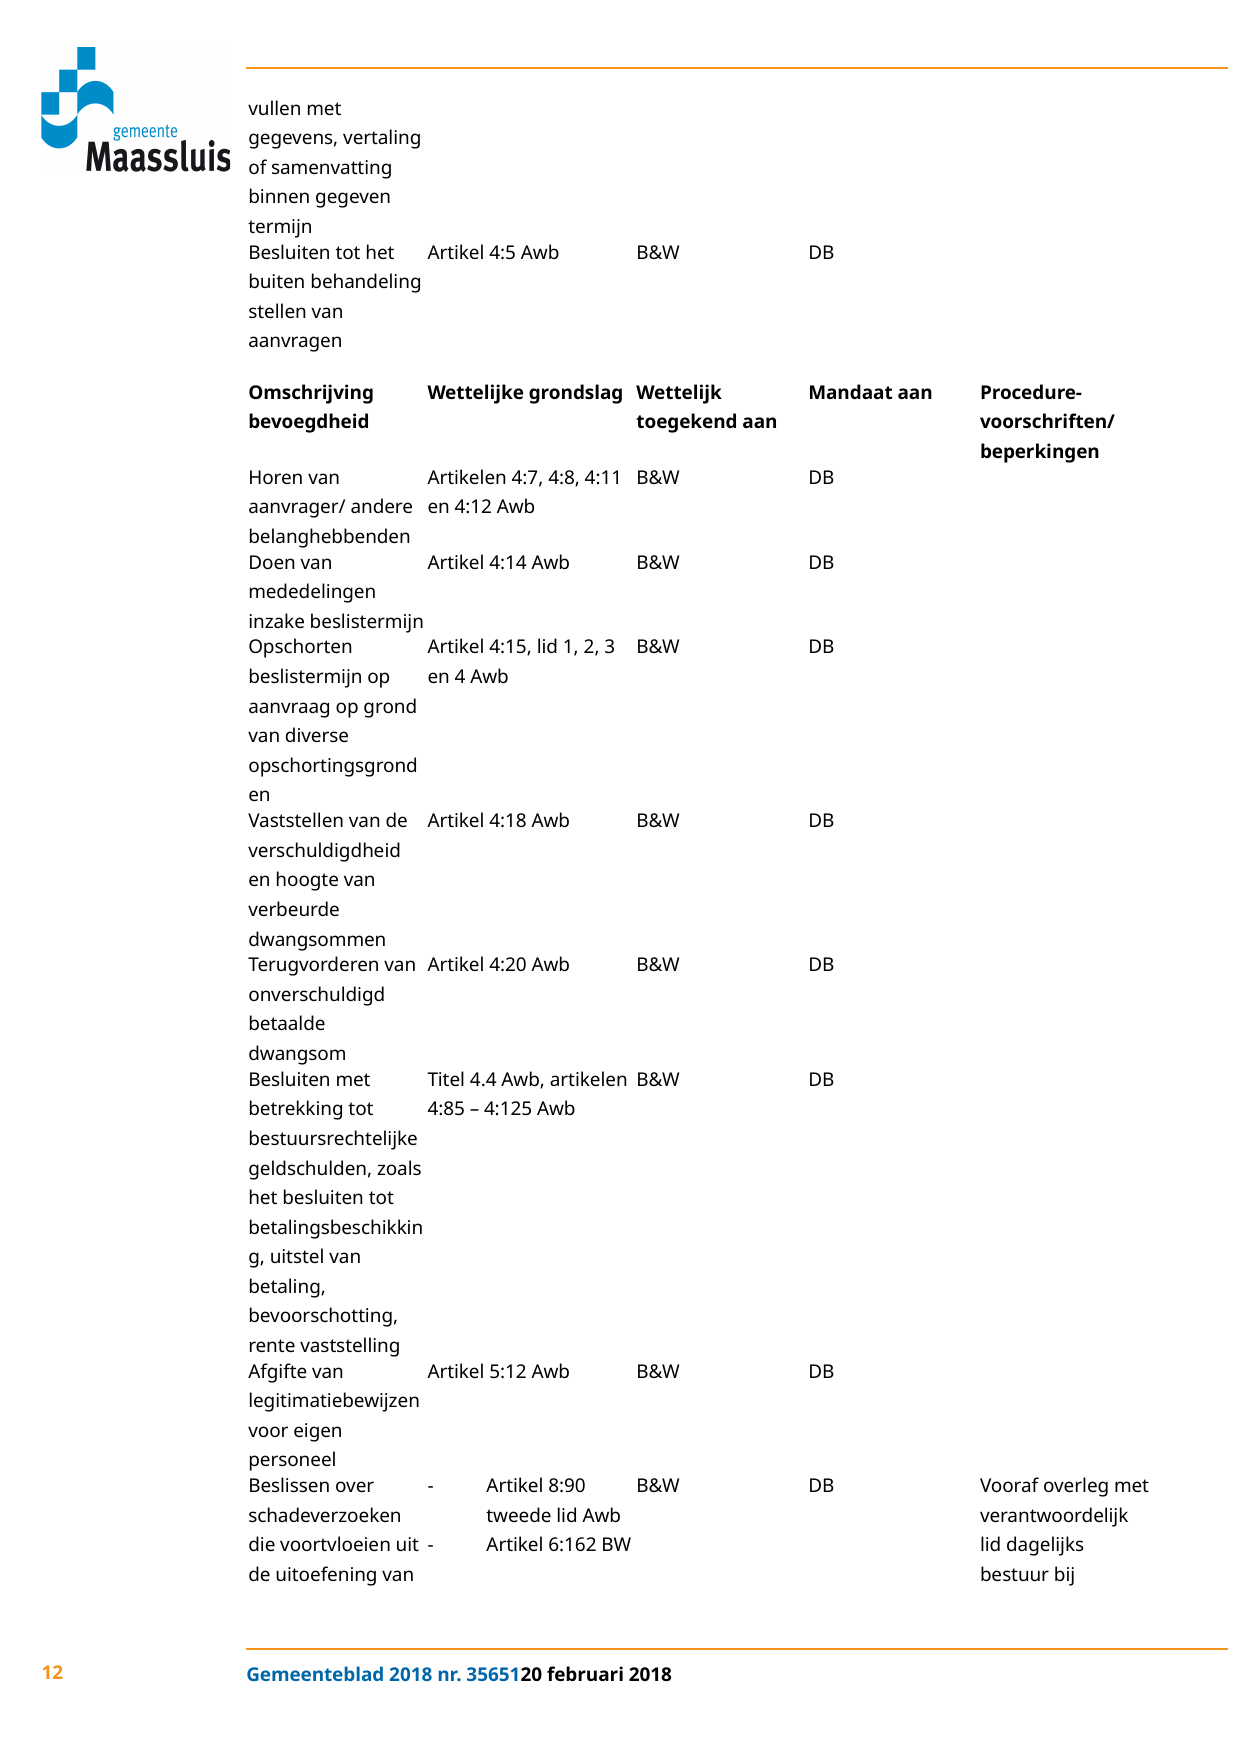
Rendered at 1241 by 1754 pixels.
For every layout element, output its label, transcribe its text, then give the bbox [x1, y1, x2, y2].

table_cell DB [808, 1358, 980, 1472]
table_cell Omschrijving bevoegdheid [248, 379, 427, 464]
table_cell B&W [636, 951, 808, 1066]
table_cell Besluiten met betrekking tot bestuursrechtelijke geldschulden, zoals het besluiten tot betalingsbeschikking, uitstel van betaling, bevoorschotting, rente vaststelling [248, 1066, 427, 1358]
table_cell Vaststellen van de verschuldigdheid en hoogte van verbeurde dwangsommen [248, 808, 427, 951]
table_cell DB [808, 951, 980, 1066]
table_cell [636, 95, 808, 239]
table_cell Artikel 4:5 Awb [427, 239, 636, 353]
table_cell B&W [636, 634, 808, 807]
table_cell Artikel 4:15, lid 1, 2, 3 en 4 Awb [427, 634, 636, 807]
table_cell vullen met gegevens, vertaling of samenvatting binnen gegeven termijn [248, 95, 427, 239]
table_cell B&W [636, 808, 808, 951]
table_cell Artikel 4:20 Awb [427, 951, 636, 1066]
table_cell [980, 1066, 1152, 1358]
table_cell B&W [636, 549, 808, 634]
table_cell Vooraf overleg met verantwoordelijk lid dagelijks bestuur bij [980, 1473, 1152, 1587]
table_cell [248, 353, 427, 379]
table_cell Artikel 4:18 Awb [427, 808, 636, 951]
table_cell [808, 353, 980, 379]
table_cell Mandaat aan [808, 379, 980, 464]
table_cell [427, 95, 636, 239]
table_cell [980, 951, 1152, 1066]
table_cell Artikel 5:12 Awb [427, 1358, 636, 1472]
table_cell [980, 353, 1152, 379]
table_cell [980, 549, 1152, 634]
table_cell [980, 239, 1152, 353]
table_cell [980, 1358, 1152, 1472]
table_cell Besluiten tot het buiten behandeling stellen van aanvragen [248, 239, 427, 353]
table_cell Wettelijk toegekend aan [636, 379, 808, 464]
table_cell Artikelen 4:7, 4:8, 4:11 en 4:12 Awb [427, 464, 636, 549]
table_cell [808, 95, 980, 239]
table_cell DB [808, 634, 980, 807]
table_cell DB [808, 1473, 980, 1587]
table_cell DB [808, 1066, 980, 1358]
table_cell [980, 634, 1152, 807]
table_cell [980, 464, 1152, 549]
picture [41, 47, 77, 92]
table_cell B&W [636, 1066, 808, 1358]
table_cell [980, 95, 1152, 239]
table_cell [980, 808, 1152, 951]
table_cell Terugvorderen van onverschuldigd betaalde dwangsom [248, 951, 427, 1066]
table_cell B&W [636, 464, 808, 549]
table_cell Artikel 4:14 Awb [427, 549, 636, 634]
table_cell DB [808, 808, 980, 951]
table_cell B&W [636, 1473, 808, 1587]
table_cell [427, 353, 636, 379]
table_cell Opschorten beslistermijn op aanvraag op grond van diverse opschortingsgronden [248, 634, 427, 807]
table_cell Procedure- voorschriften/ beperkingen [980, 379, 1152, 464]
table_cell DB [808, 464, 980, 549]
table_cell B&W [636, 239, 808, 353]
table_cell Wettelijke grondslag [427, 379, 636, 464]
table_cell DB [808, 239, 980, 353]
table_cell Doen van mededelingen inzake beslistermijn [248, 549, 427, 634]
table_cell Titel 4.4 Awb, artikelen 4:85 – 4:125 Awb [427, 1066, 636, 1358]
table_cell Beslissen over schadeverzoeken die voortvloeien uit de uitoefening van [248, 1473, 427, 1587]
table_cell Horen van aanvrager/ andere belanghebbenden [248, 464, 427, 549]
table_cell Artikel 8:90 tweede lid Awb Artikel 6:162 BW [427, 1473, 636, 1587]
table_cell DB [808, 549, 980, 634]
picture [41, 47, 231, 172]
table_cell Afgifte van legitimatiebewijzen voor eigen personeel [248, 1358, 427, 1472]
table_cell [636, 353, 808, 379]
table_cell B&W [636, 1358, 808, 1472]
